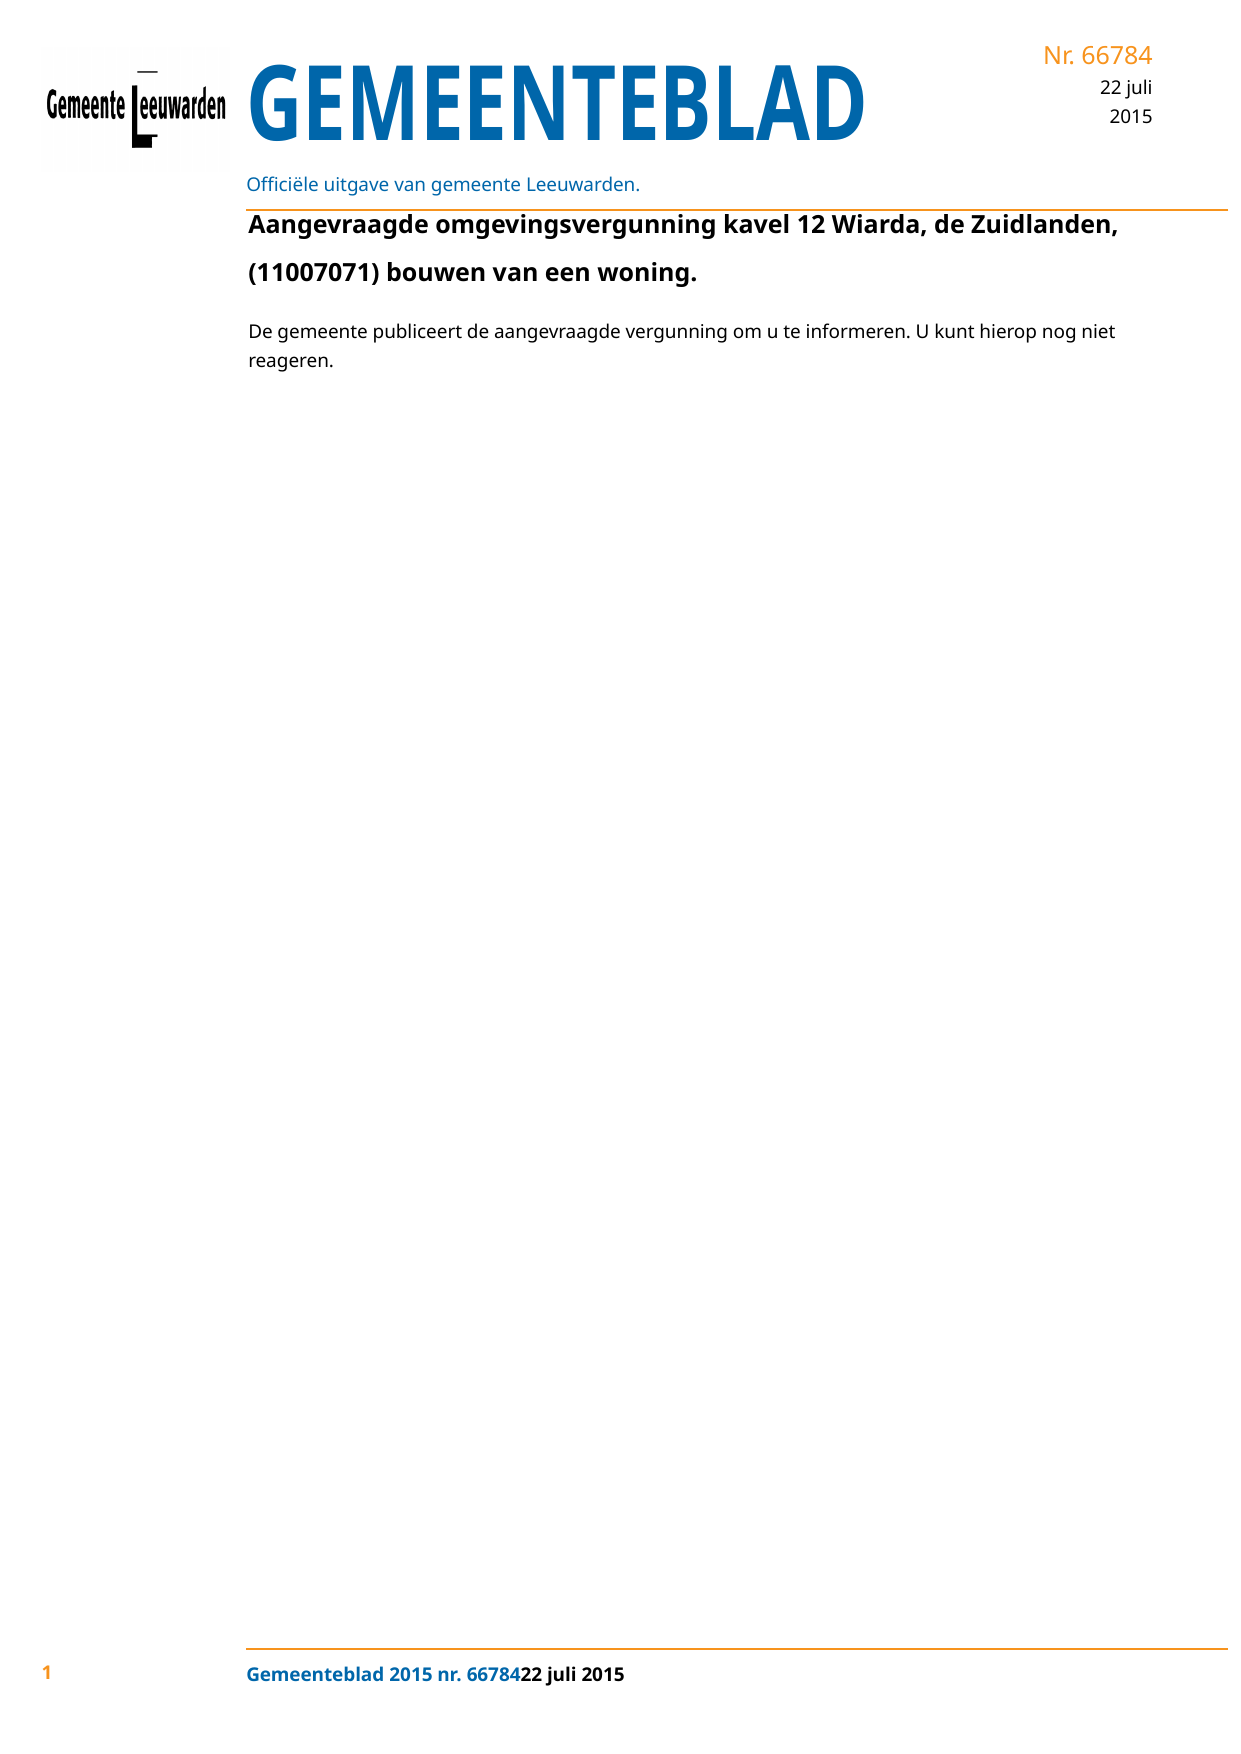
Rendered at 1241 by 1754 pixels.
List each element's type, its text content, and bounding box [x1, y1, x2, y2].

text De gemeente publiceert de aangevraagde vergunning om u te informeren. U kunt hierop nog niet reageren. [248, 318, 1152, 373]
picture [41, 47, 231, 172]
text Aangevraagde omgevingsvergunning kavel 12 Wiarda, de Zuidlanden, (11007071) bouwen van een woning. [248, 211, 1152, 288]
